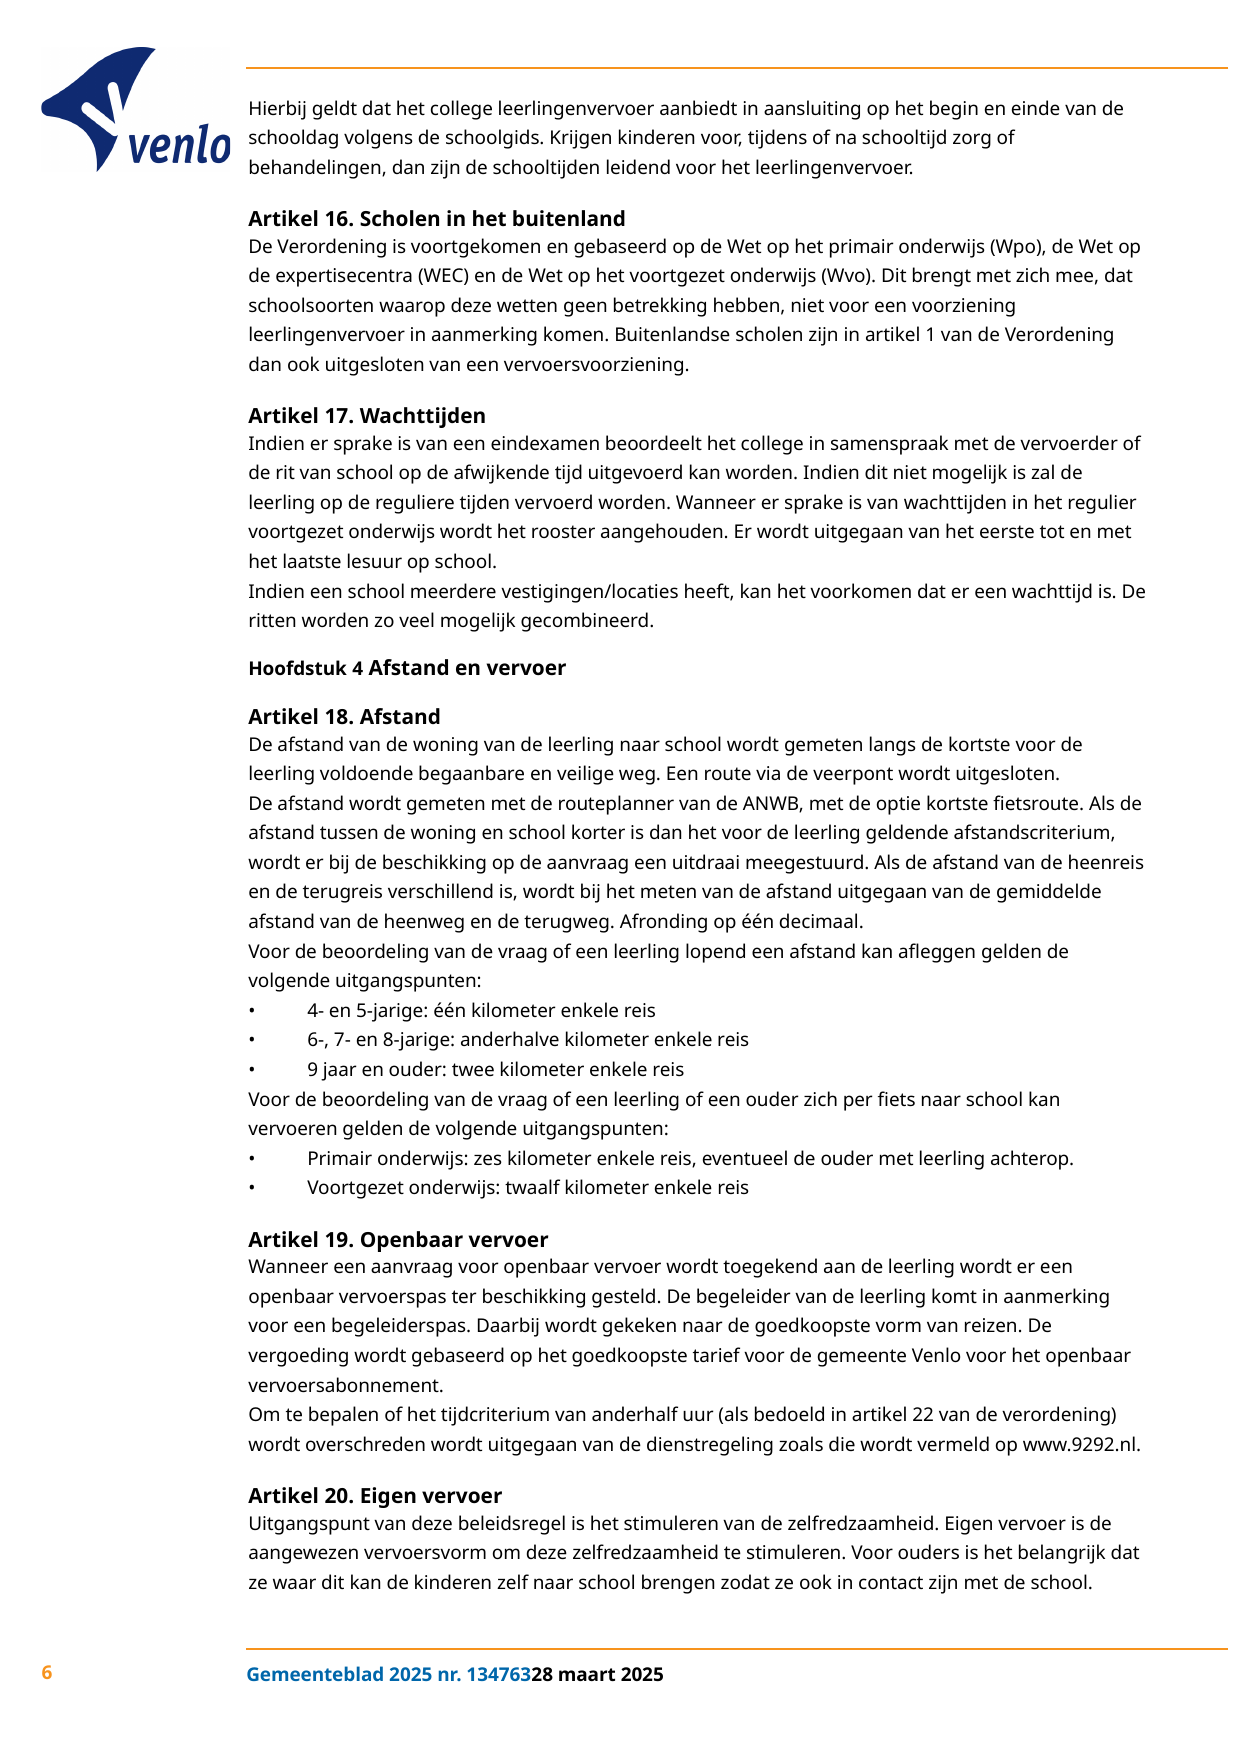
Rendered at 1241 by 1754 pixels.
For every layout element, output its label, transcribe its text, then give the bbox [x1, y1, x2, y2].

text Artikel 17. Wachttijden [248, 402, 1152, 430]
picture [41, 47, 231, 172]
text De afstand van de woning van de leerling naar school wordt gemeten langs de kortste voor de leerling voldoende begaanbare en veilige weg. Een route via de veerpont wordt uitgesloten. [248, 731, 1152, 786]
text De Verordening is voortgekomen en gebaseerd op de Wet op het primair onderwijs (Wpo), de Wet op de expertisecentra (WEC) en de Wet op het voortgezet onderwijs (Wvo). Dit brengt met zich mee, dat schoolsoorten waarop deze wetten geen betrekking hebben, niet voor een voorziening leerlingenvervoer in aanmerking komen. Buitenlandse scholen zijn in artikel 1 van de Verordening dan ook uitgesloten van een vervoersvoorziening. [248, 233, 1152, 377]
text Indien er sprake is van een eindexamen beoordeelt het college in samenspraak met de vervoerder of de rit van school op de afwijkende tijd uitgevoerd kan worden. Indien dit niet mogelijk is zal de leerling op de reguliere tijden vervoerd worden. Wanneer er sprake is van wachttijden in het regulier voortgezet onderwijs wordt het rooster aangehouden. Er wordt uitgegaan van het eerste tot en met het laatste lesuur op school. [248, 430, 1152, 574]
list 6-, 7- en 8-jarige: anderhalve kilometer enkele reis [248, 1027, 1152, 1052]
text Artikel 19. Openbaar vervoer [248, 1225, 1152, 1253]
text Indien een school meerdere vestigingen/locaties heeft, kan het voorkomen dat er een wachttijd is. De ritten worden zo veel mogelijk gecombineerd. [248, 578, 1152, 633]
list 4- en 5-jarige: één kilometer enkele reis [248, 997, 1152, 1023]
list Voortgezet onderwijs: twaalf kilometer enkele reis [248, 1174, 1152, 1200]
text Wanneer een aanvraag voor openbaar vervoer wordt toegekend aan de leerling wordt er een openbaar vervoerspas ter beschikking gesteld. De begeleider van de leerling komt in aanmerking voor een begeleiderspas. Daarbij wordt gekeken naar de goedkoopste vorm van reizen. De vergoeding wordt gebaseerd op het goedkoopste tarief voor de gemeente Venlo voor het openbaar vervoersabonnement. [248, 1253, 1152, 1397]
list 9 jaar en ouder: twee kilometer enkele reis [248, 1056, 1152, 1082]
text Uitgangspunt van deze beleidsregel is het stimuleren van de zelfredzaamheid. Eigen vervoer is de aangewezen vervoersvorm om deze zelfredzaamheid te stimuleren. Voor ouders is het belangrijk dat ze waar dit kan de kinderen zelf naar school brengen zodat ze ook in contact zijn met de school. [248, 1510, 1152, 1595]
text Artikel 20. Eigen vervoer [248, 1481, 1152, 1510]
text Hoofdstuk 4 Afstand en vervoer [248, 653, 1152, 682]
text Voor de beoordeling van de vraag of een leerling of een ouder zich per fiets naar school kan vervoeren gelden de volgende uitgangspunten: [248, 1086, 1152, 1141]
text Artikel 18. Afstand [248, 702, 1152, 731]
text Om te bepalen of het tijdcriterium van anderhalf uur (als bedoeld in artikel 22 van de verordening) wordt overschreden wordt uitgegaan van de dienstregeling zoals die wordt vermeld op www.9292.nl. [248, 1401, 1152, 1457]
text Artikel 16. Scholen in het buitenland [248, 204, 1152, 233]
text Hierbij geldt dat het college leerlingenvervoer aanbiedt in aansluiting op het begin en einde van de schooldag volgens de schoolgids. Krijgen kinderen voor, tijdens of na schooltijd zorg of behandelingen, dan zijn de schooltijden leidend voor het leerlingenvervoer. [248, 95, 1152, 180]
list Primair onderwijs: zes kilometer enkele reis, eventueel de ouder met leerling achterop. [248, 1145, 1152, 1171]
text De afstand wordt gemeten met de routeplanner van de ANWB, met de optie kortste fietsroute. Als de afstand tussen de woning en school korter is dan het voor de leerling geldende afstandscriterium, wordt er bij de beschikking op de aanvraag een uitdraai meegestuurd. Als de afstand van de heenreis en de terugreis verschillend is, wordt bij het meten van de afstand uitgegaan van de gemiddelde afstand van de heenweg en de terugweg. Afronding op één decimaal. [248, 790, 1152, 934]
text Voor de beoordeling van de vraag of een leerling lopend een afstand kan afleggen gelden de volgende uitgangspunten: [248, 938, 1152, 993]
